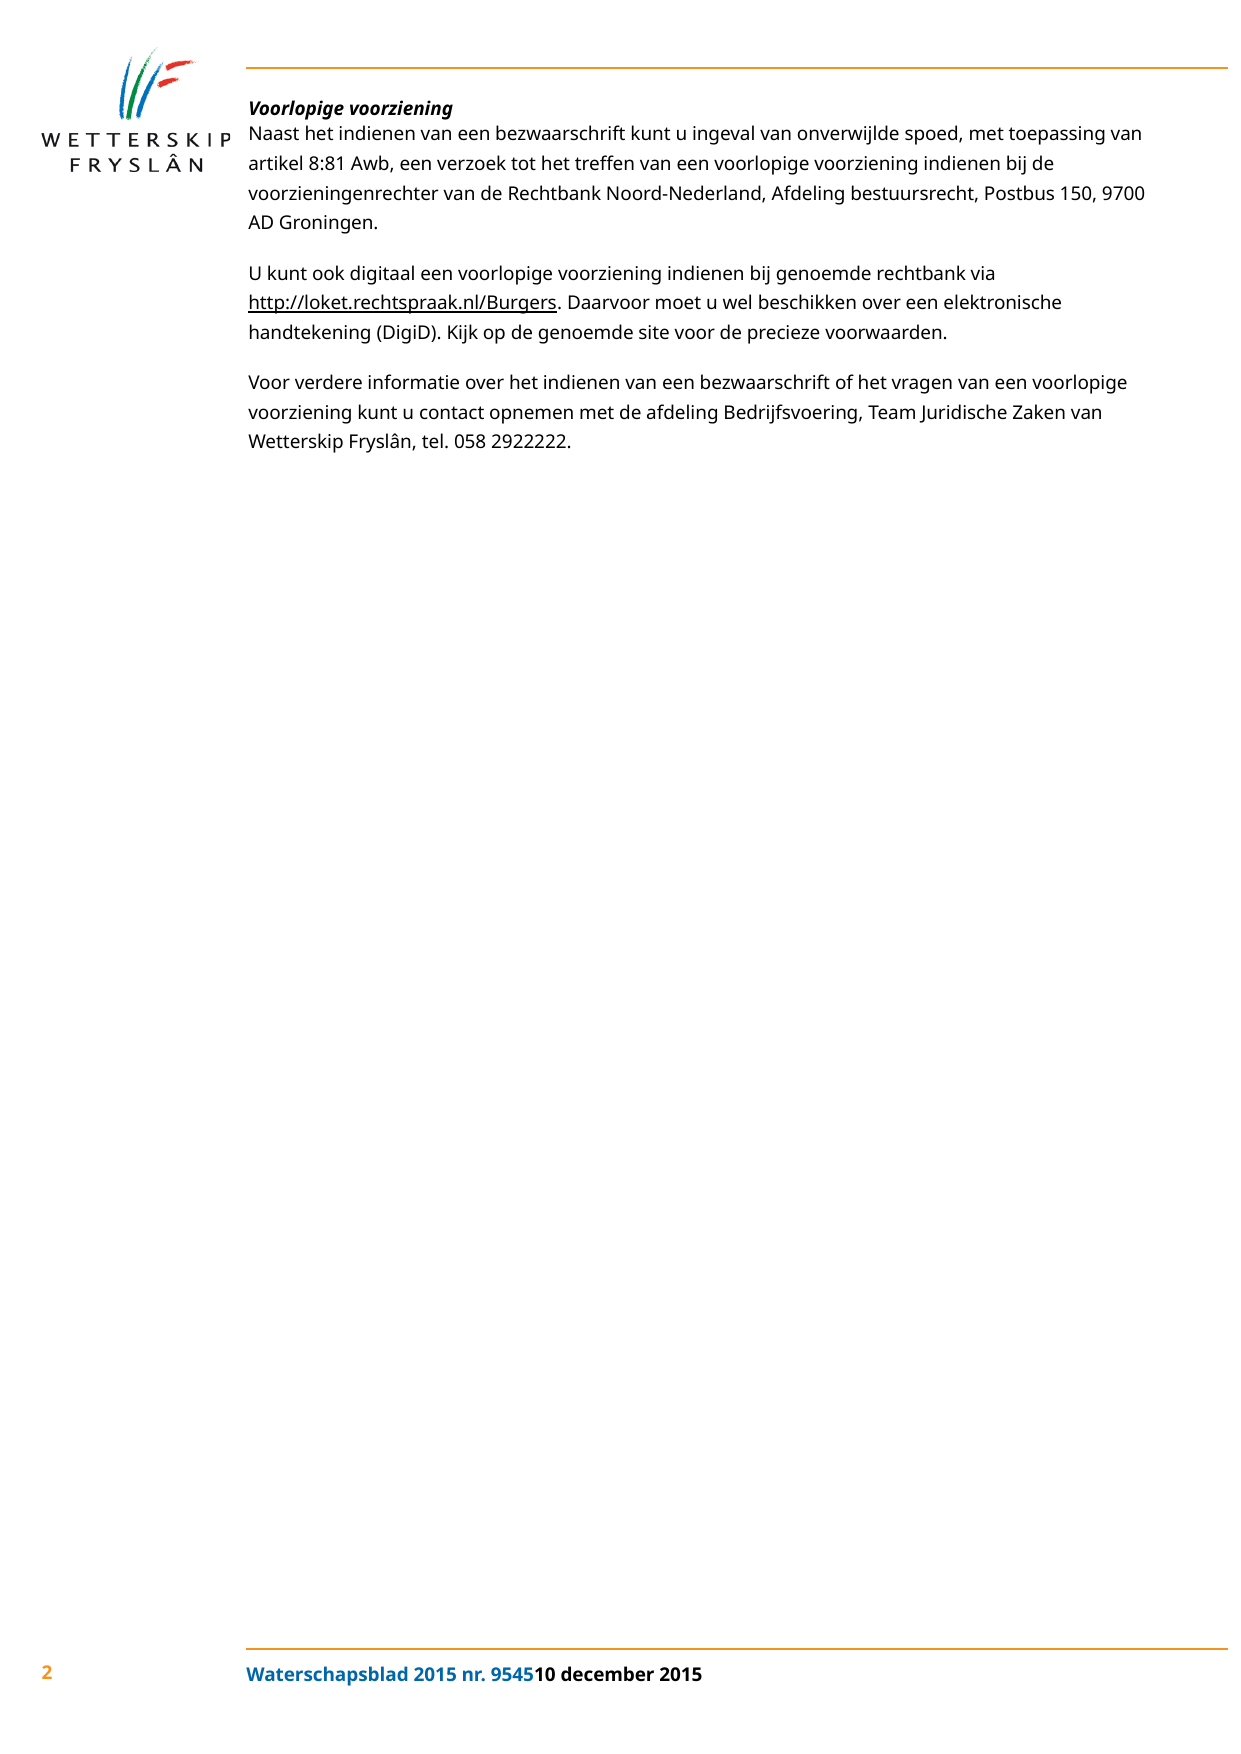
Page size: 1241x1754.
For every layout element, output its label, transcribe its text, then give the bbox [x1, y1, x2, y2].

text Naast het indienen van een bezwaarschrift kunt u ingeval van onverwijlde spoed, met toepassing van artikel 8:81 Awb, een verzoek tot het treffen van een voorlopige voorziening indienen bij de voorzieningenrechter van de Rechtbank Noord-Nederland, Afdeling bestuursrecht, Postbus 150, 9700 AD Groningen. [248, 121, 1152, 235]
text U kunt ook digitaal een voorlopige voorziening indienen bij genoemde rechtbank via http://loket.rechtspraak.nl/Burgers. Daarvoor moet u wel beschikken over een elektronische handtekening (DigiD). Kijk op de genoemde site voor de precieze voorwaarden. [248, 260, 1152, 344]
picture [41, 47, 231, 172]
text Voor verdere informatie over het indienen van een bezwaarschrift of het vragen van een voorlopige voorziening kunt u contact opnemen met de afdeling Bedrijfsvoering, Team Juridische Zaken van Wetterskip Fryslân, tel. 058 2922222. [248, 369, 1152, 454]
text Voorlopige voorziening [248, 95, 1152, 121]
